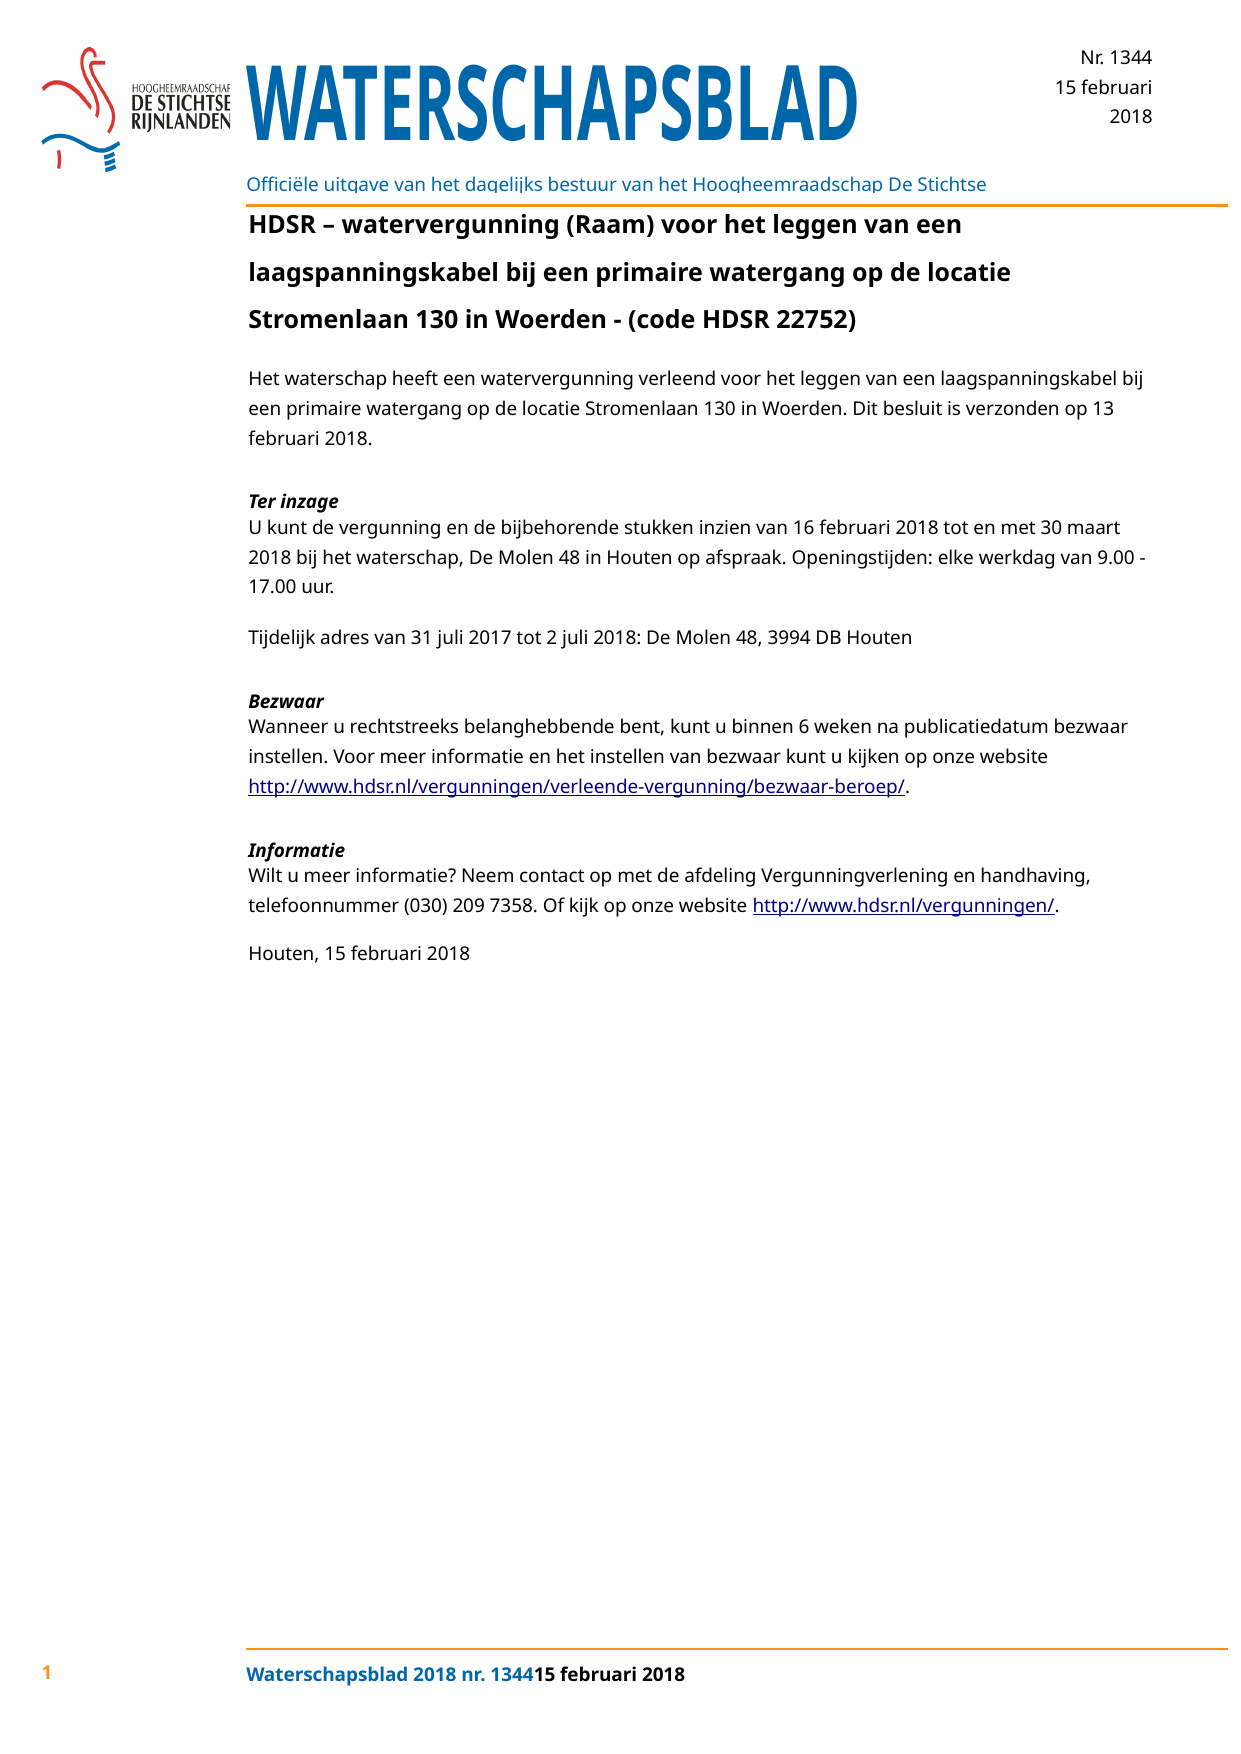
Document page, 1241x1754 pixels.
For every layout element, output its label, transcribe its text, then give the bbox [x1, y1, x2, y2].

text Wanneer u rechtstreeks belanghebbende bent, kunt u binnen 6 weken na publicatiedatum bezwaar instellen. Voor meer informatie en het instellen van bezwaar kunt u kijken op onze website http://www.hdsr.nl/vergunningen/verleende-vergunning/bezwaar-beroep/. [248, 714, 1152, 798]
text Houten, 15 februari 2018 [248, 940, 1152, 966]
text Ter inzage [248, 489, 1152, 514]
text Wilt u meer informatie? Neem contact op met de afdeling Vergunningverlening en handhaving, telefoonnummer (030) 209 7358. Of kijk op onze website http://www.hdsr.nl/vergunningen/. [248, 862, 1152, 918]
text Bezwaar [248, 688, 1152, 714]
picture [41, 47, 231, 172]
text Het waterschap heeft een watervergunning verleend voor het leggen van een laagspanningskabel bij een primaire watergang op de locatie Stromenlaan 130 in Woerden. Dit besluit is verzonden op 13 februari 2018. [248, 366, 1152, 450]
text U kunt de vergunning en de bijbehorende stukken inzien van 16 februari 2018 tot en met 30 maart 2018 bij het waterschap, De Molen 48 in Houten op afspraak. Openingstijden: elke werkdag van 9.00 - 17.00 uur. [248, 514, 1152, 599]
text Tijdelijk adres van 31 juli 2017 tot 2 juli 2018: De Molen 48, 3994 DB Houten [248, 624, 1152, 650]
text Informatie [248, 837, 1152, 862]
text HDSR – watervergunning (Raam) voor het leggen van een laagspanningskabel bij een primaire watergang op de locatie Stromenlaan 130 in Woerden - (code HDSR 22752) [248, 207, 1152, 336]
